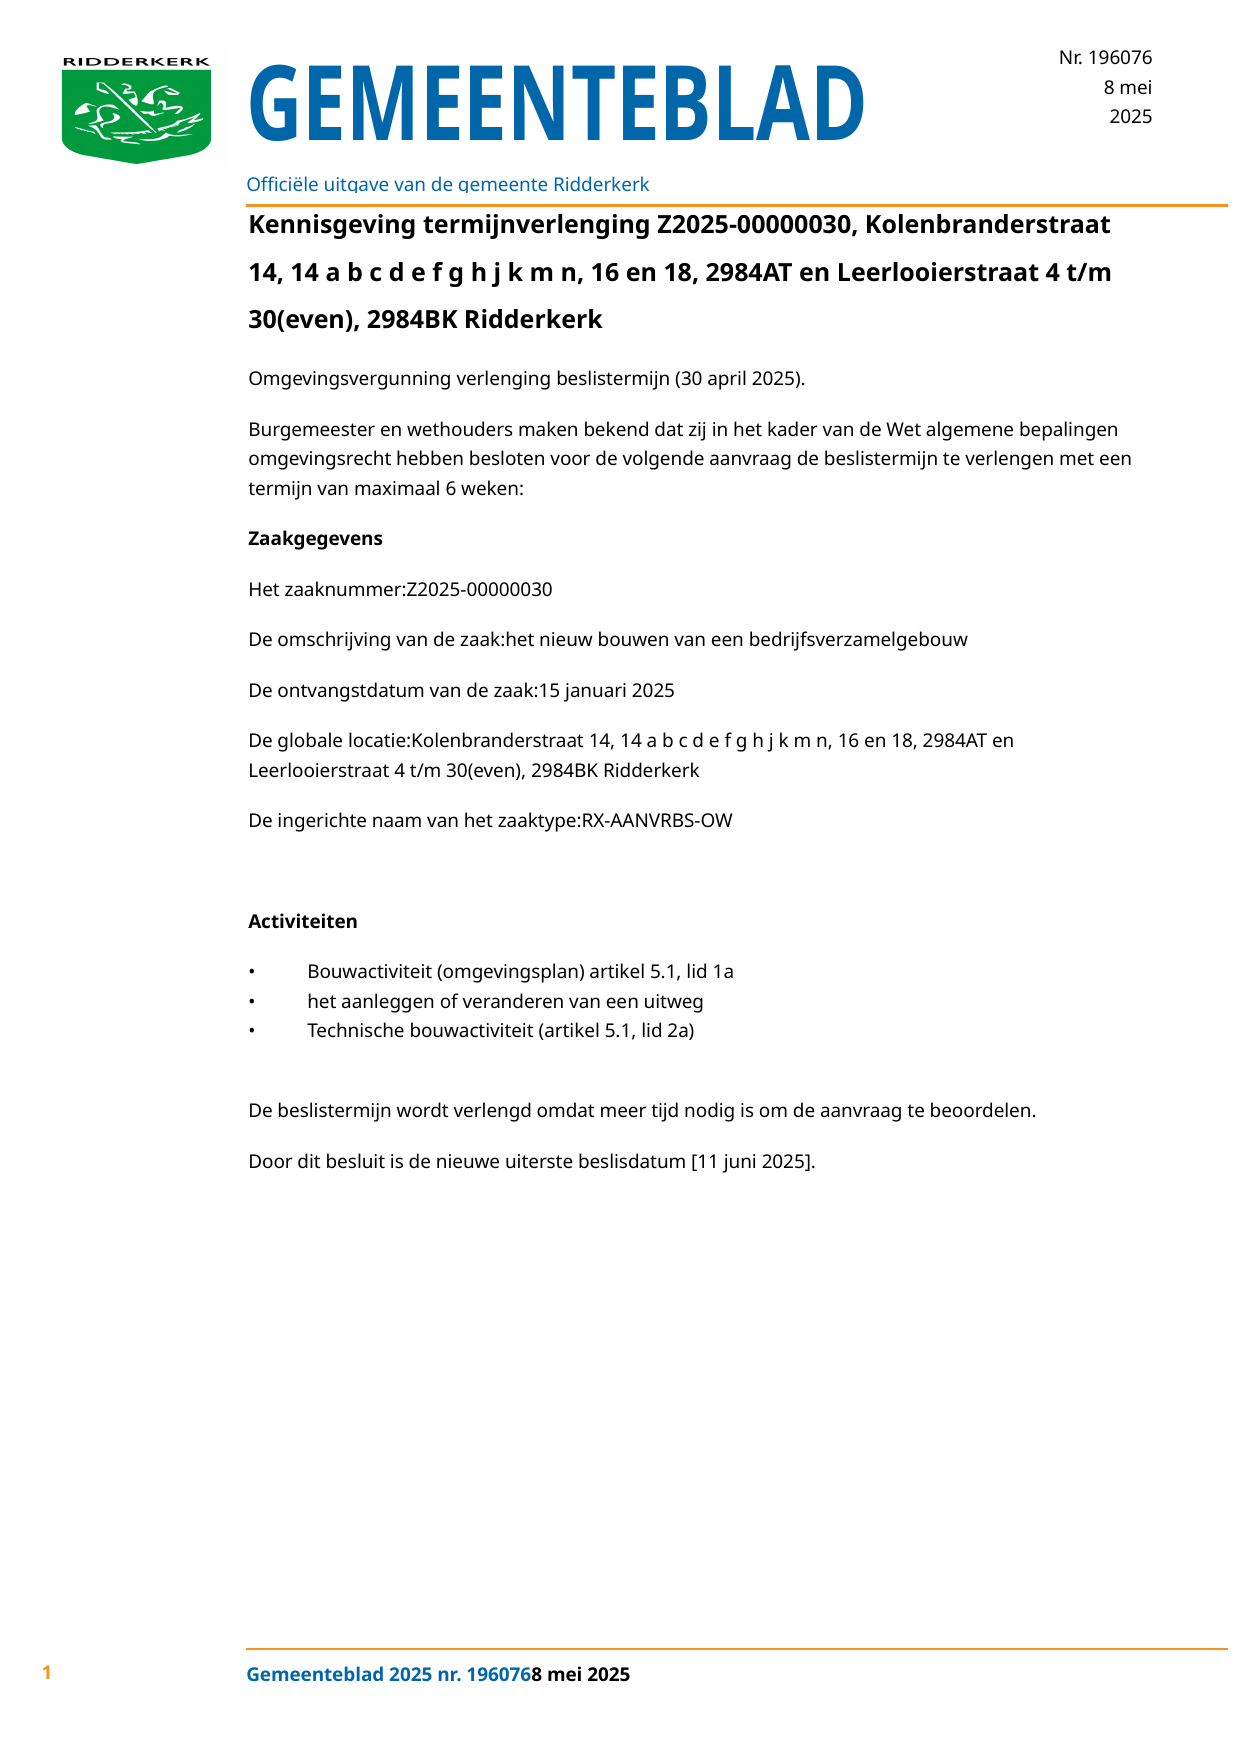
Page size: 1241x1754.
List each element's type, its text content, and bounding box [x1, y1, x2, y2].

text Zaakgegevens [248, 526, 1152, 551]
text De ontvangstdatum van de zaak:15 januari 2025 [248, 677, 1152, 702]
picture [41, 47, 231, 172]
text Kennisgeving termijnverlenging Z2025-00000030, Kolenbranderstraat 14, 14 a b c d e f g h j k m n, 16 en 18, 2984AT en Leerlooierstraat 4 t/m 30(even), 2984BK Ridderkerk [248, 207, 1152, 336]
list Technische bouwactiviteit (artikel 5.1, lid 2a) [248, 1018, 1152, 1043]
text Het zaaknummer:Z2025-00000030 [248, 576, 1152, 602]
list het aanleggen of veranderen van een uitweg [248, 988, 1152, 1014]
text Door dit besluit is de nieuwe uiterste beslisdatum [11 juni 2025]. [248, 1148, 1152, 1174]
text De ingerichte naam van het zaaktype:RX-AANVRBS-OW [248, 807, 1152, 833]
list Bouwactiviteit (omgevingsplan) artikel 5.1, lid 1a [248, 958, 1152, 984]
text De globale locatie:Kolenbranderstraat 14, 14 a b c d e f g h j k m n, 16 en 18, 2984AT en Leerlooierstraat 4 t/m 30(even), 2984BK Ridderkerk [248, 727, 1152, 782]
text Burgemeester en wethouders maken bekend dat zij in het kader van de Wet algemene bepalingen omgevingsrecht hebben besloten voor de volgende aanvraag de beslistermijn te verlengen met een termijn van maximaal 6 weken: [248, 416, 1152, 501]
text De omschrijving van de zaak:het nieuw bouwen van een bedrijfsverzamelgebouw [248, 626, 1152, 652]
text Omgevingsvergunning verlenging beslistermijn (30 april 2025). [248, 366, 1152, 391]
text De beslistermijn wordt verlengd omdat meer tijd nodig is om de aanvraag te beoordelen. [248, 1098, 1152, 1123]
text Activiteiten [248, 908, 1152, 934]
